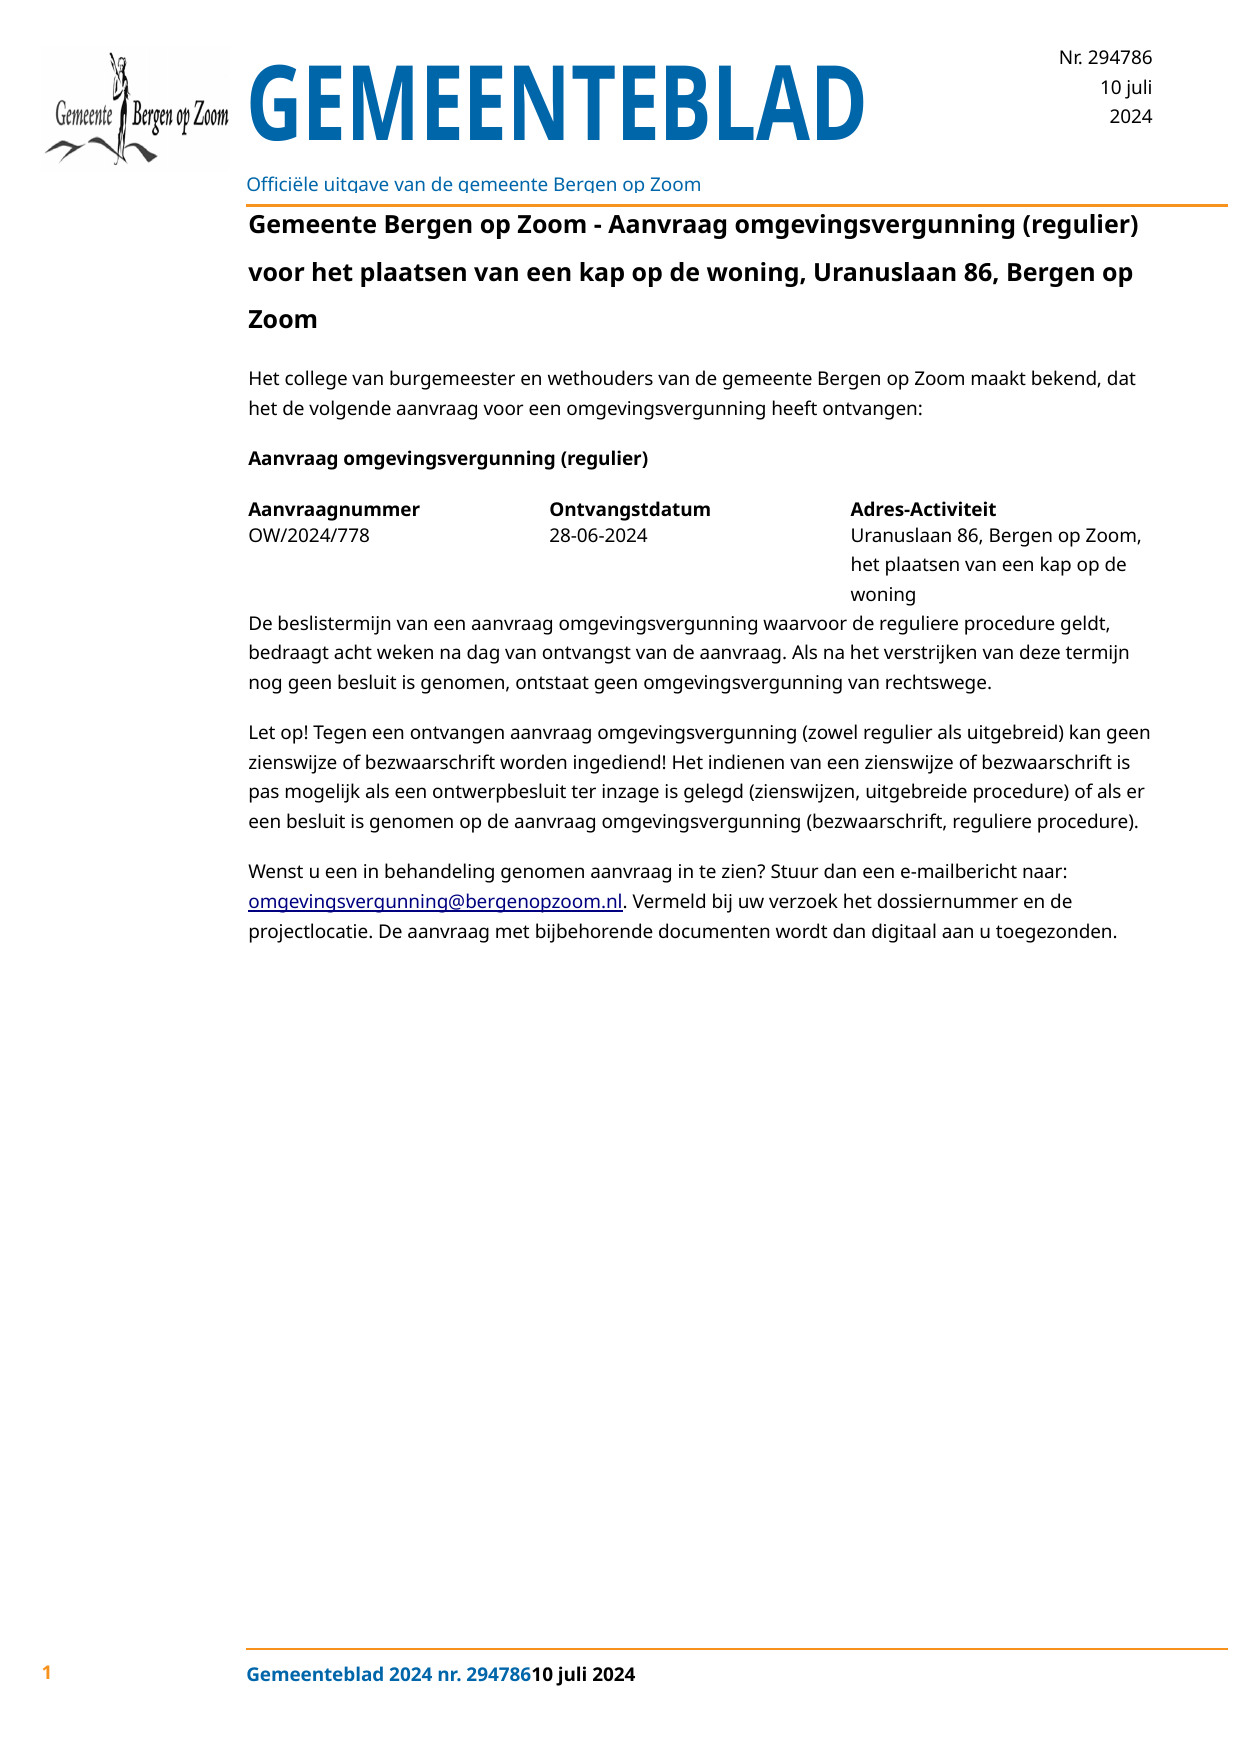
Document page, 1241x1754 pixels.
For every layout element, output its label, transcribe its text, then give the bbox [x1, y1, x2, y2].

table_cell 28-06-2024 [549, 522, 850, 607]
table_cell Uranuslaan 86, Bergen op Zoom, het plaatsen van een kap op de woning [850, 522, 1152, 607]
picture [41, 47, 231, 172]
text Gemeente Bergen op Zoom - Aanvraag omgevingsvergunning (regulier) voor het plaatsen van een kap op de woning, Uranuslaan 86, Bergen op Zoom [248, 207, 1152, 336]
text Wenst u een in behandeling genomen aanvraag in te zien? Stuur dan een e-mailbericht naar: omgevingsvergunning@bergenopzoom.nl. Vermeld bij uw verzoek het dossiernummer en de projectlocatie. De aanvraag met bijbehorende documenten wordt dan digitaal aan u toegezonden. [248, 859, 1152, 943]
table_cell OW/2024/778 [248, 522, 549, 607]
text De beslistermijn van een aanvraag omgevingsvergunning waarvoor de reguliere procedure geldt, bedraagt acht weken na dag van ontvangst van de aanvraag. Als na het verstrijken van deze termijn nog geen besluit is genomen, ontstaat geen omgevingsvergunning van rechtswege. [248, 610, 1152, 695]
text Let op! Tegen een ontvangen aanvraag omgevingsvergunning (zowel regulier als uitgebreid) kan geen zienswijze of bezwaarschrift worden ingediend! Het indienen van een zienswijze of bezwaarschrift is pas mogelijk als een ontwerpbesluit ter inzage is gelegd (zienswijzen, uitgebreide procedure) of als er een besluit is genomen op de aanvraag omgevingsvergunning (bezwaarschrift, reguliere procedure). [248, 719, 1152, 834]
table_header Ontvangstdatum [549, 496, 850, 522]
text Aanvraag omgevingsvergunning (regulier) [248, 446, 1152, 471]
text Het college van burgemeester en wethouders van de gemeente Bergen op Zoom maakt bekend, dat het de volgende aanvraag voor een omgevingsvergunning heeft ontvangen: [248, 366, 1152, 421]
table_header Aanvraagnummer [248, 496, 549, 522]
table_header Adres-Activiteit [850, 496, 1152, 522]
